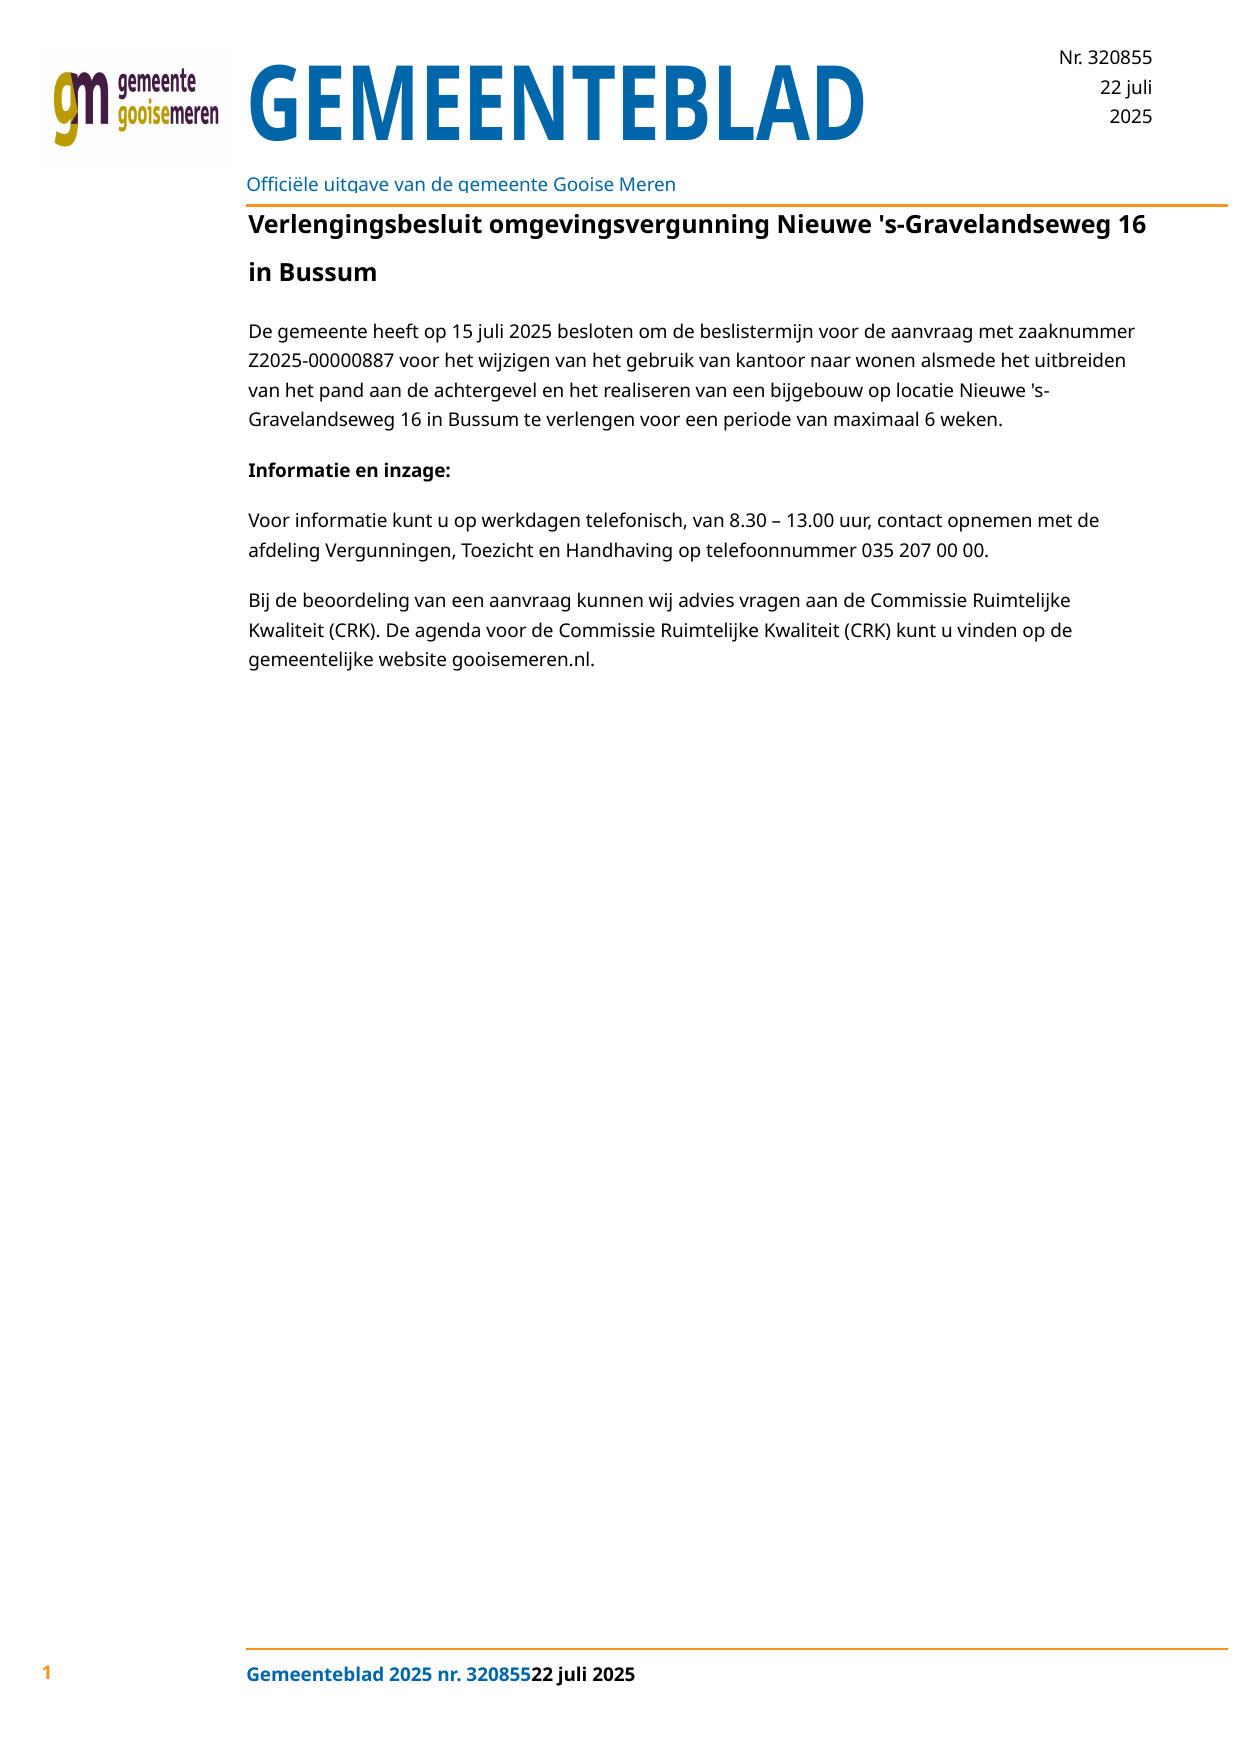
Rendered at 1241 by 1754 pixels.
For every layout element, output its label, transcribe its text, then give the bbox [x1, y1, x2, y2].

text Bij de beoordeling van een aanvraag kunnen wij advies vragen aan de Commissie Ruimtelijke Kwaliteit (CRK). De agenda voor de Commissie Ruimtelijke Kwaliteit (CRK) kunt u vinden op de gemeentelijke website gooisemeren.nl. [248, 587, 1152, 672]
picture [41, 47, 231, 172]
text Voor informatie kunt u op werkdagen telefonisch, van 8.30 – 13.00 uur, contact opnemen met de afdeling Vergunningen, Toezicht en Handhaving op telefoonnummer 035 207 00 00. [248, 507, 1152, 563]
text De gemeente heeft op 15 juli 2025 besloten om de beslistermijn voor de aanvraag met zaaknummer Z2025-00000887 voor het wijzigen van het gebruik van kantoor naar wonen alsmede het uitbreiden van het pand aan de achtergevel en het realiseren van een bijgebouw op locatie Nieuwe 's-Gravelandseweg 16 in Bussum te verlengen voor een periode van maximaal 6 weken. [248, 318, 1152, 432]
text Verlengingsbesluit omgevingsvergunning Nieuwe 's-Gravelandseweg 16 in Bussum [248, 207, 1152, 288]
text Informatie en inzage: [248, 457, 1152, 483]
